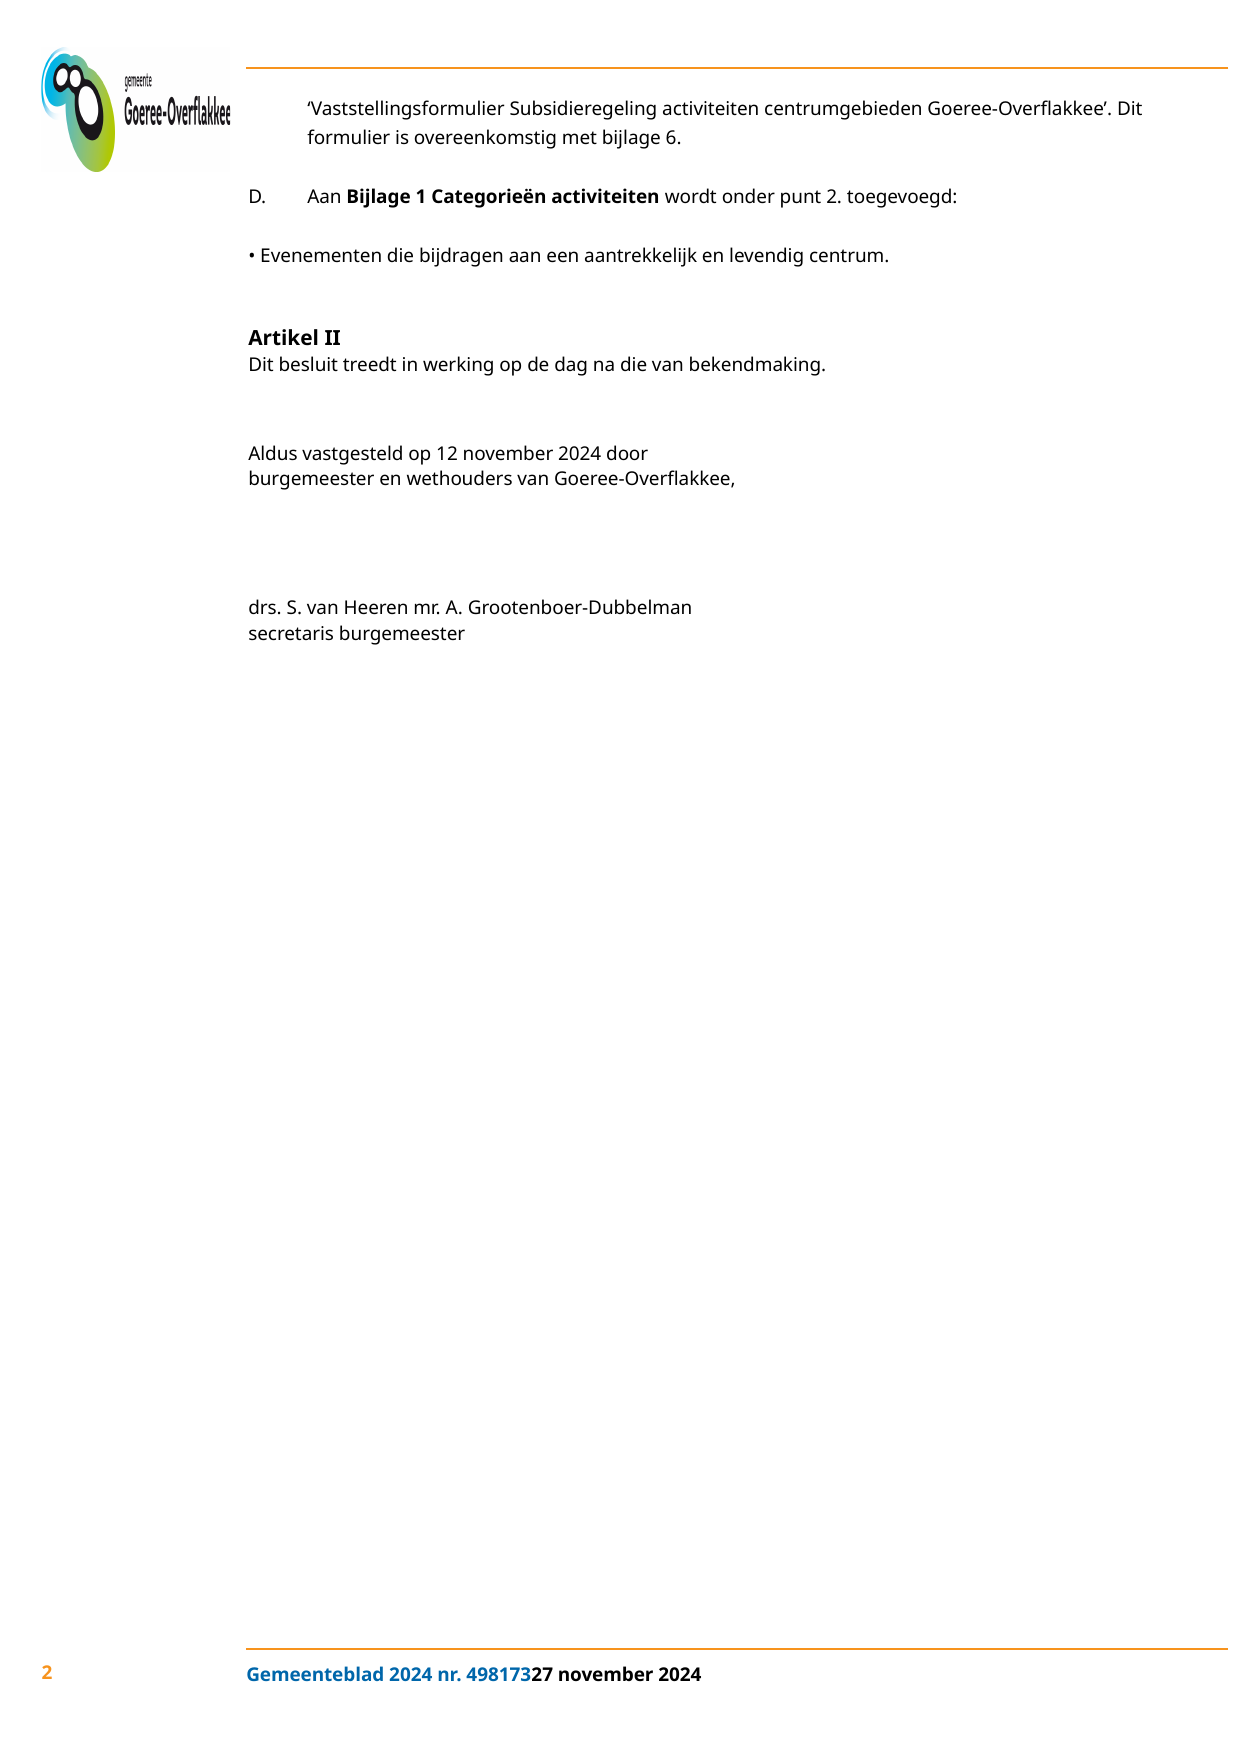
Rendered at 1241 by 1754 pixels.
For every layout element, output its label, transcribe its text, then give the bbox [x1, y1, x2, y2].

text secretaris burgemeester [248, 620, 1152, 646]
list Aan Bijlage 1 Categorieën activiteiten wordt onder punt 2. toegevoegd: [248, 183, 1152, 209]
text drs. S. van Heeren mr. A. Grootenboer-Dubbelman [248, 594, 1152, 620]
list ‘Vaststellingsformulier Subsidieregeling activiteiten centrumgebieden Goeree-Overflakkee’. Dit formulier is overeenkomstig met bijlage 6. [248, 95, 1152, 150]
text burgemeester en wethouders van Goeree-Overflakkee, [248, 466, 1152, 491]
picture [41, 47, 231, 172]
text Dit besluit treedt in werking op de dag na die van bekendmaking. [248, 351, 1152, 377]
text Aldus vastgesteld op 12 november 2024 door [248, 440, 1152, 466]
text • Evenementen die bijdragen aan een aantrekkelijk en levendig centrum. [248, 243, 1152, 268]
text Artikel II [248, 323, 1152, 351]
